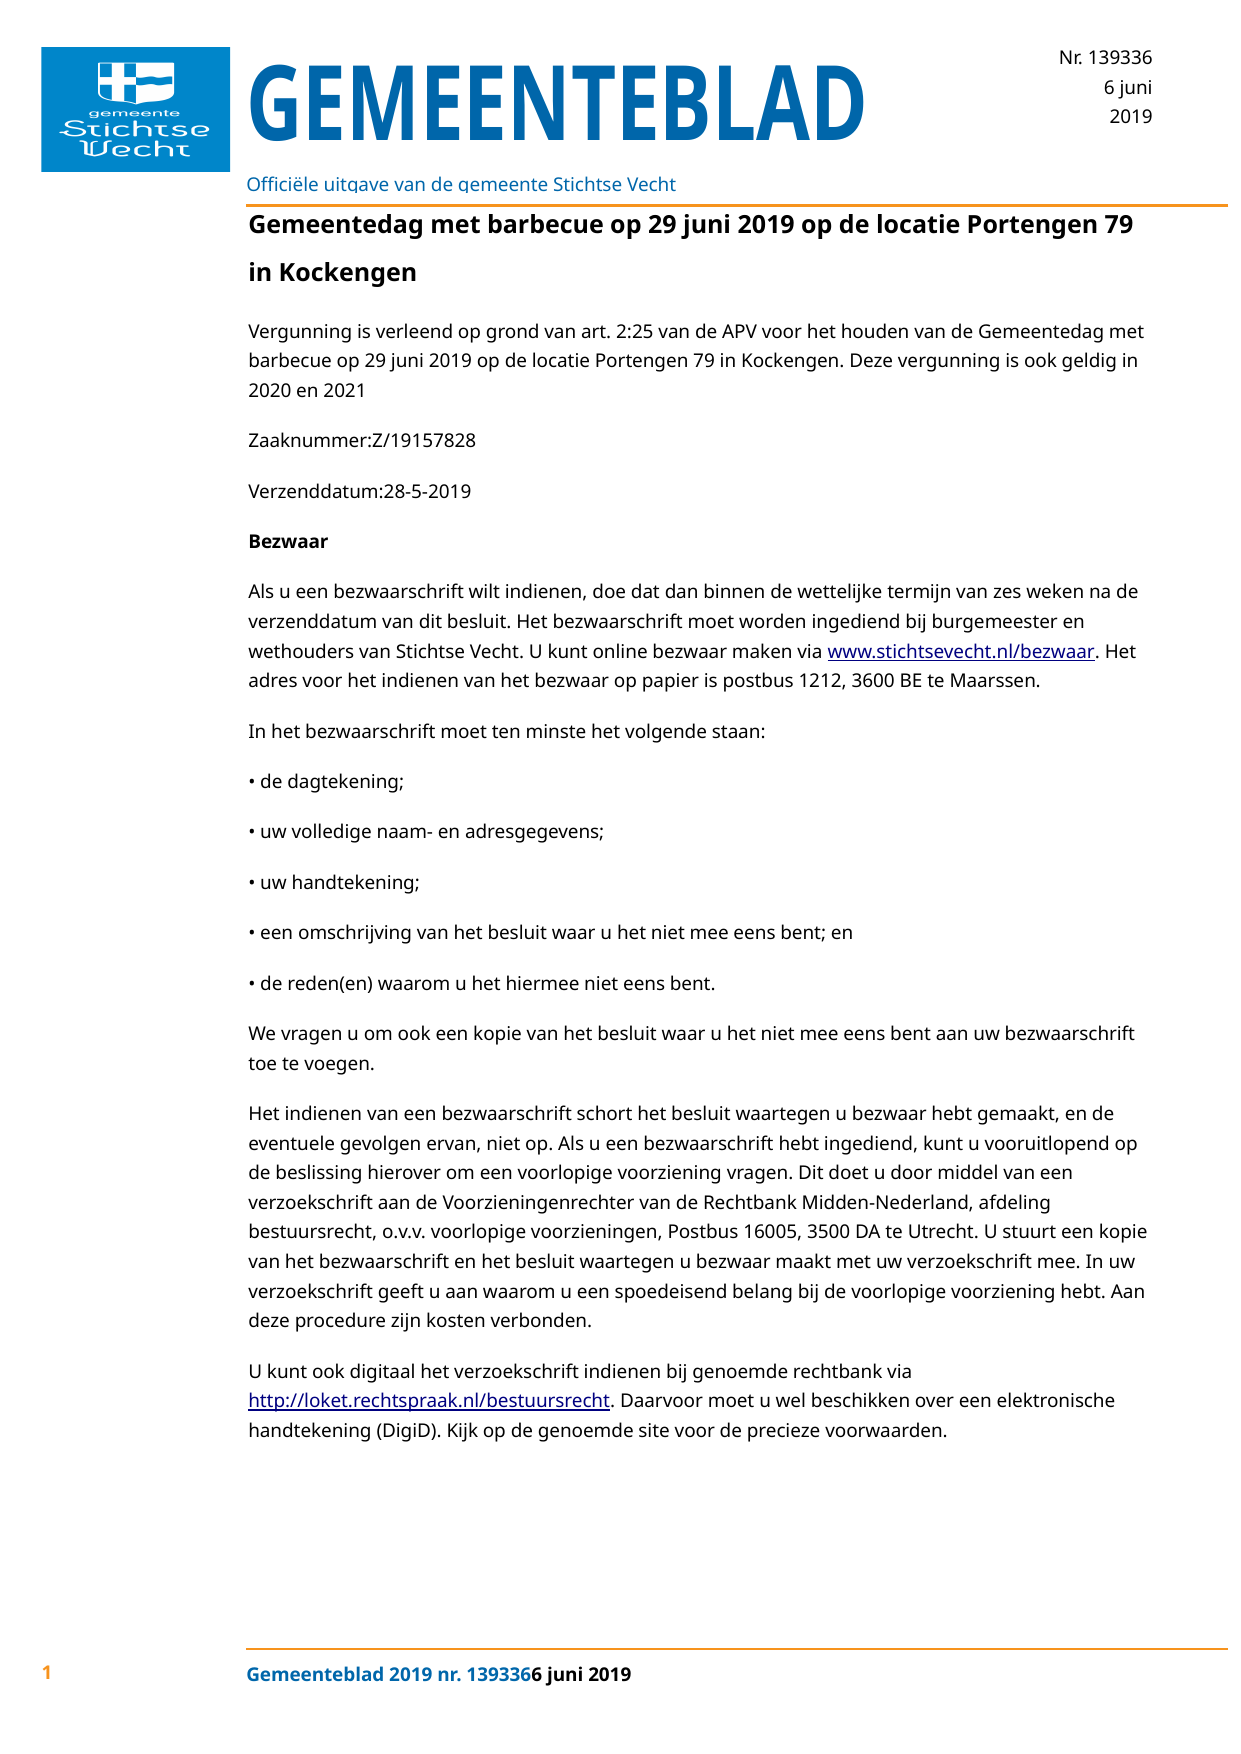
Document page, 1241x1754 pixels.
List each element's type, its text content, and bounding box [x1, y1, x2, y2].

picture [99, 63, 135, 101]
text • de dagtekening; [248, 768, 1152, 794]
text In het bezwaarschrift moet ten minste het volgende staan: [248, 718, 1152, 744]
text Verzenddatum:28-5-2019 [248, 478, 1152, 504]
text Als u een bezwaarschrift wilt indienen, doe dat dan binnen de wettelijke termijn van zes weken na de verzenddatum van dit besluit. Het bezwaarschrift moet worden ingediend bij burgemeester en wethouders van Stichtse Vecht. U kunt online bezwaar maken via www.stichtsevecht.nl/bezwaar. Het adres voor het indienen van het bezwaar op papier is postbus 1212, 3600 BE te Maarssen. [248, 579, 1152, 693]
text Vergunning is verleend op grond van art. 2:25 van de APV voor het houden van de Gemeentedag met barbecue op 29 juni 2019 op de locatie Portengen 79 in Kockengen. Deze vergunning is ook geldig in 2020 en 2021 [248, 318, 1152, 403]
text Het indienen van een bezwaarschrift schort het besluit waartegen u bezwaar hebt gemaakt, en de eventuele gevolgen ervan, niet op. Als u een bezwaarschrift hebt ingediend, kunt u vooruitlopend op de beslissing hierover om een voorlopige voorziening vragen. Dit doet u door middel van een verzoekschrift aan de Voorzieningenrechter van de Rechtbank Midden-Nederland, afdeling bestuursrecht, o.v.v. voorlopige voorzieningen, Postbus 16005, 3500 DA te Utrecht. U stuurt een kopie van het bezwaarschrift en het besluit waartegen u bezwaar maakt met uw verzoekschrift mee. In uw verzoekschrift geeft u aan waarom u een spoedeisend belang bij de voorlopige voorziening hebt. Aan deze procedure zijn kosten verbonden. [248, 1100, 1152, 1333]
text Zaaknummer:Z/19157828 [248, 427, 1152, 453]
picture [137, 63, 174, 103]
text Bezwaar [248, 528, 1152, 554]
text • uw volledige naam- en adresgegevens; [248, 819, 1152, 844]
text U kunt ook digitaal het verzoekschrift indienen bij genoemde rechtbank via http://loket.rechtspraak.nl/bestuursrecht. Daarvoor moet u wel beschikken over een elektronische handtekening (DigiD). Kijk op de genoemde site voor de precieze voorwaarden. [248, 1358, 1152, 1443]
text We vragen u om ook een kopie van het besluit waar u het niet mee eens bent aan uw bezwaarschrift toe te voegen. [248, 1020, 1152, 1076]
text • een omschrijving van het besluit waar u het niet mee eens bent; en [248, 919, 1152, 945]
text • uw handtekening; [248, 869, 1152, 895]
text Gemeentedag met barbecue op 29 juni 2019 op de locatie Portengen 79 in Kockengen [248, 207, 1152, 288]
text • de reden(en) waarom u het hiermee niet eens bent. [248, 970, 1152, 996]
